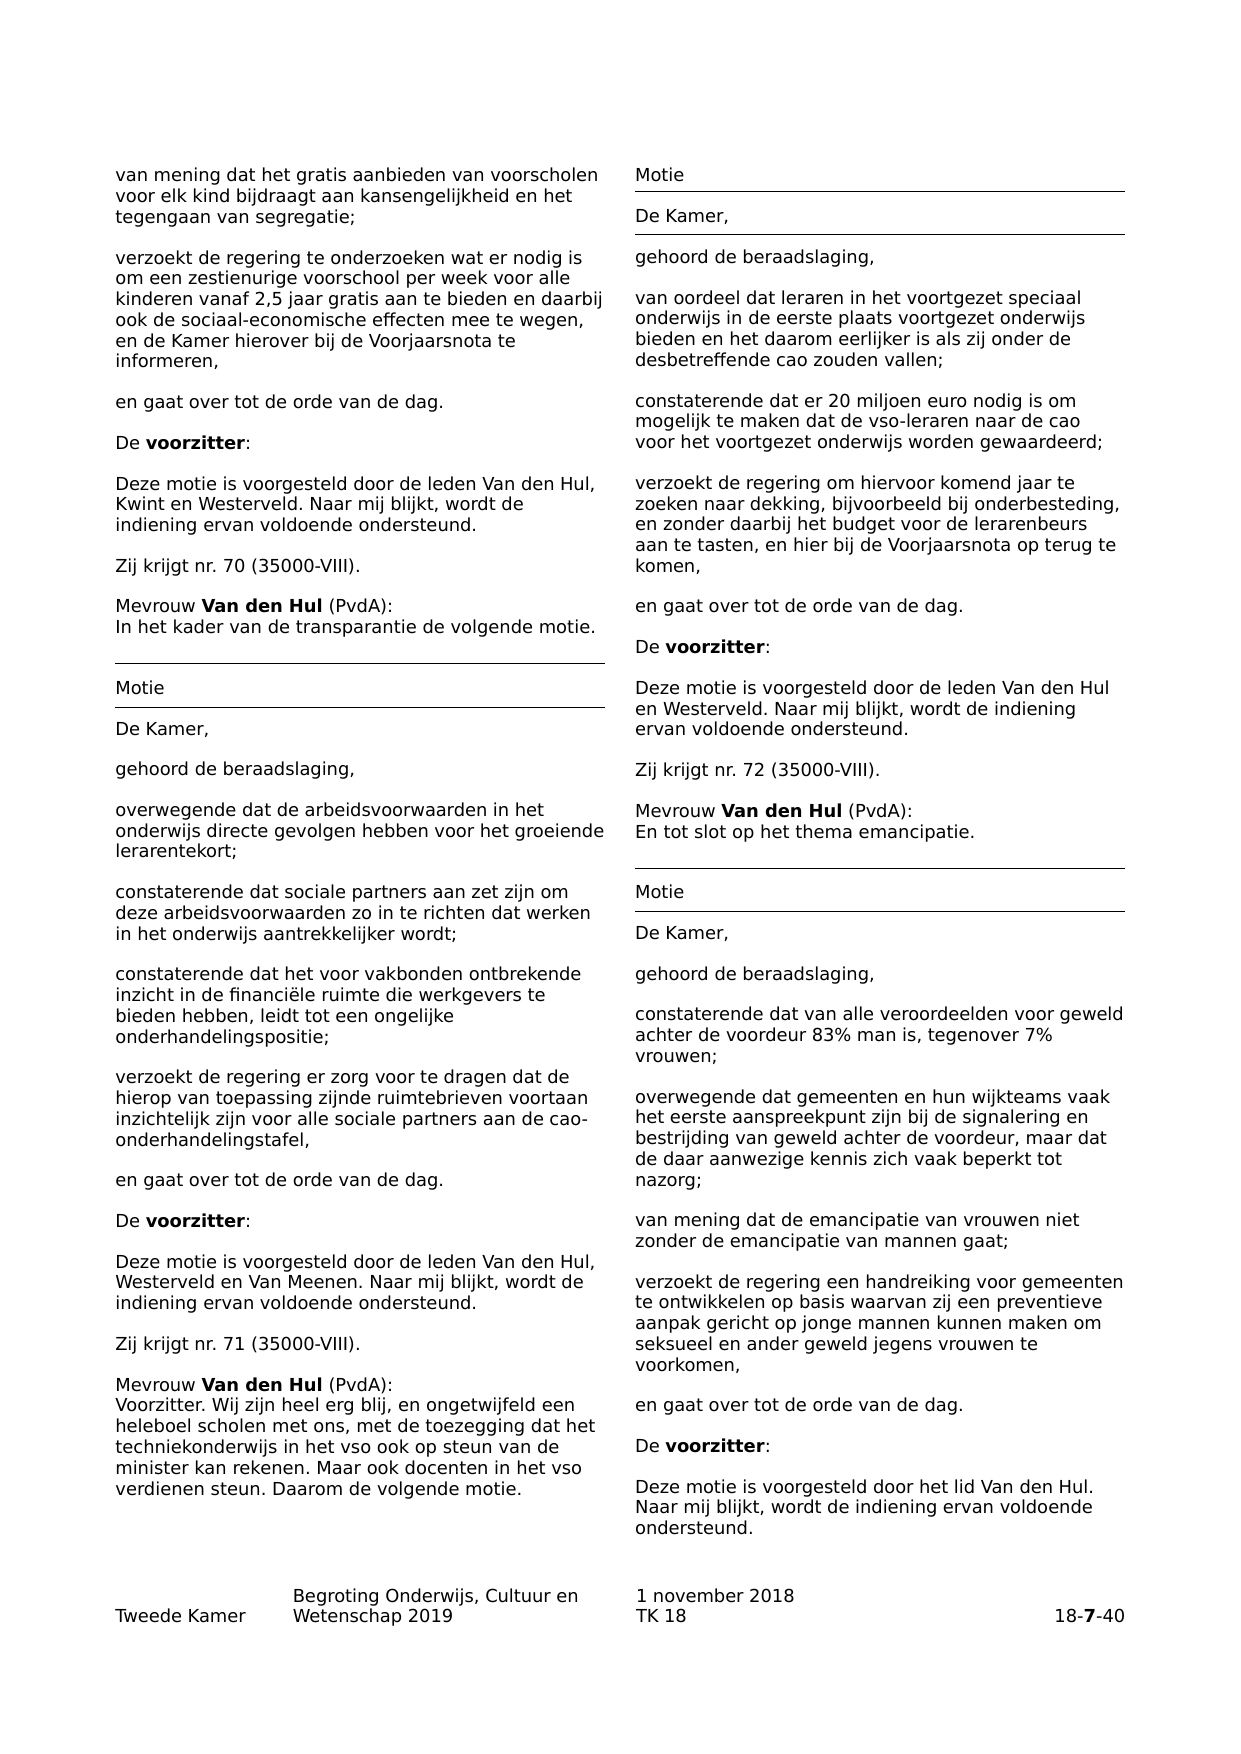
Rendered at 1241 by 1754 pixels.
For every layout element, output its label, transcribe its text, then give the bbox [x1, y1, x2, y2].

text gehoord de beraadslaging, [115, 759, 605, 780]
text De voorzitter: [115, 433, 605, 453]
text en gaat over tot de orde van de dag. [635, 1395, 1125, 1416]
text verzoekt de regering er zorg voor te dragen dat de hierop van toepassing zijnde ruimtebrieven voortaan inzichtelijk zijn voor alle sociale partners aan de cao-onderhandelingstafel, [115, 1067, 605, 1150]
text verzoekt de regering te onderzoeken wat er nodig is om een zestienurige voorschool per week voor alle kinderen vanaf 2,5 jaar gratis aan te bieden en daarbij ook de sociaal-economische effecten mee te wegen, en de Kamer hierover bij de Voorjaarsnota te informeren, [115, 247, 605, 372]
text Mevrouw Van den Hul (PvdA): [115, 596, 605, 617]
text De voorzitter: [635, 637, 1125, 658]
text De Kamer, [635, 923, 1125, 943]
text Motie [115, 678, 605, 698]
text De Kamer, [115, 718, 605, 739]
text gehoord de beraadslaging, [635, 963, 1125, 984]
text verzoekt de regering om hiervoor komend jaar te zoeken naar dekking, bijvoorbeeld bij onderbesteding, en zonder daarbij het budget voor de lerarenbeurs aan te tasten, en hier bij de Voorjaarsnota op terug te komen, [635, 473, 1125, 576]
text en gaat over tot de orde van de dag. [635, 596, 1125, 617]
text van mening dat de emancipatie van vrouwen niet zonder de emancipatie van mannen gaat; [635, 1210, 1125, 1252]
text Deze motie is voorgesteld door het lid Van den Hul. Naar mij blijkt, wordt de indiening ervan voldoende ondersteund. [635, 1477, 1125, 1539]
text De voorzitter: [115, 1211, 605, 1232]
text constaterende dat van alle veroordeelden voor geweld achter de voordeur 83% man is, tegenover 7% vrouwen; [635, 1004, 1125, 1066]
text overwegende dat de arbeidsvoorwaarden in het onderwijs directe gevolgen hebben voor het groeiende lerarentekort; [115, 800, 605, 862]
text De Kamer, [635, 206, 1125, 227]
text overwegende dat gemeenten en hun wijkteams vaak het eerste aanspreekpunt zijn bij de signalering en bestrijding van geweld achter de voordeur, maar dat de daar aanwezige kennis zich vaak beperkt tot nazorg; [635, 1086, 1125, 1190]
text Zij krijgt nr. 71 (35000-VIII). [115, 1334, 605, 1354]
text Mevrouw Van den Hul (PvdA): [115, 1374, 605, 1395]
text van oordeel dat leraren in het voortgezet speciaal onderwijs in de eerste plaats voortgezet onderwijs bieden en het daarom eerlijker is als zij onder de desbetreffende cao zouden vallen; [635, 287, 1125, 370]
text Zij krijgt nr. 70 (35000-VIII). [115, 556, 605, 576]
text Mevrouw Van den Hul (PvdA): [635, 801, 1125, 821]
text Motie [635, 165, 1125, 186]
text Deze motie is voorgesteld door de leden Van den Hul, Westerveld en Van Meenen. Naar mij blijkt, wordt de indiening ervan voldoende ondersteund. [115, 1252, 605, 1314]
text van mening dat het gratis aanbieden van voorscholen voor elk kind bijdraagt aan kansengelijkheid en het tegengaan van segregatie; [115, 165, 605, 227]
text gehoord de beraadslaging, [635, 247, 1125, 267]
text En tot slot op het thema emancipatie. [635, 821, 1125, 842]
text In het kader van de transparantie de volgende motie. [115, 617, 605, 638]
text constaterende dat er 20 miljoen euro nodig is om mogelijk te maken dat de vso-leraren naar de cao voor het voortgezet onderwijs worden gewaardeerd; [635, 390, 1125, 453]
text Zij krijgt nr. 72 (35000-VIII). [635, 760, 1125, 781]
text verzoekt de regering een handreiking voor gemeenten te ontwikkelen op basis waarvan zij een preventieve aanpak gericht op jonge mannen kunnen maken om seksueel en ander geweld jegens vrouwen te voorkomen, [635, 1272, 1125, 1375]
text Deze motie is voorgesteld door de leden Van den Hul, Kwint en Westerveld. Naar mij blijkt, wordt de indiening ervan voldoende ondersteund. [115, 473, 605, 536]
text constaterende dat sociale partners aan zet zijn om deze arbeidsvoorwaarden zo in te richten dat werken in het onderwijs aantrekkelijker wordt; [115, 882, 605, 944]
text constaterende dat het voor vakbonden ontbrekende inzicht in de financiële ruimte die werkgevers te bieden hebben, leidt tot een ongelijke onderhandelingspositie; [115, 964, 605, 1047]
text en gaat over tot de orde van de dag. [115, 1170, 605, 1191]
text Motie [635, 882, 1125, 903]
text en gaat over tot de orde van de dag. [115, 392, 605, 413]
text De voorzitter: [635, 1436, 1125, 1457]
text Voorzitter. Wij zijn heel erg blij, en ongetwijfeld een heleboel scholen met ons, met de toezegging dat het techniekonderwijs in het vso ook op steun van de minister kan rekenen. Maar ook docenten in het vso verdienen steun. Daarom de volgende motie. [115, 1395, 605, 1499]
text Deze motie is voorgesteld door de leden Van den Hul en Westerveld. Naar mij blijkt, wordt de indiening ervan voldoende ondersteund. [635, 678, 1125, 740]
